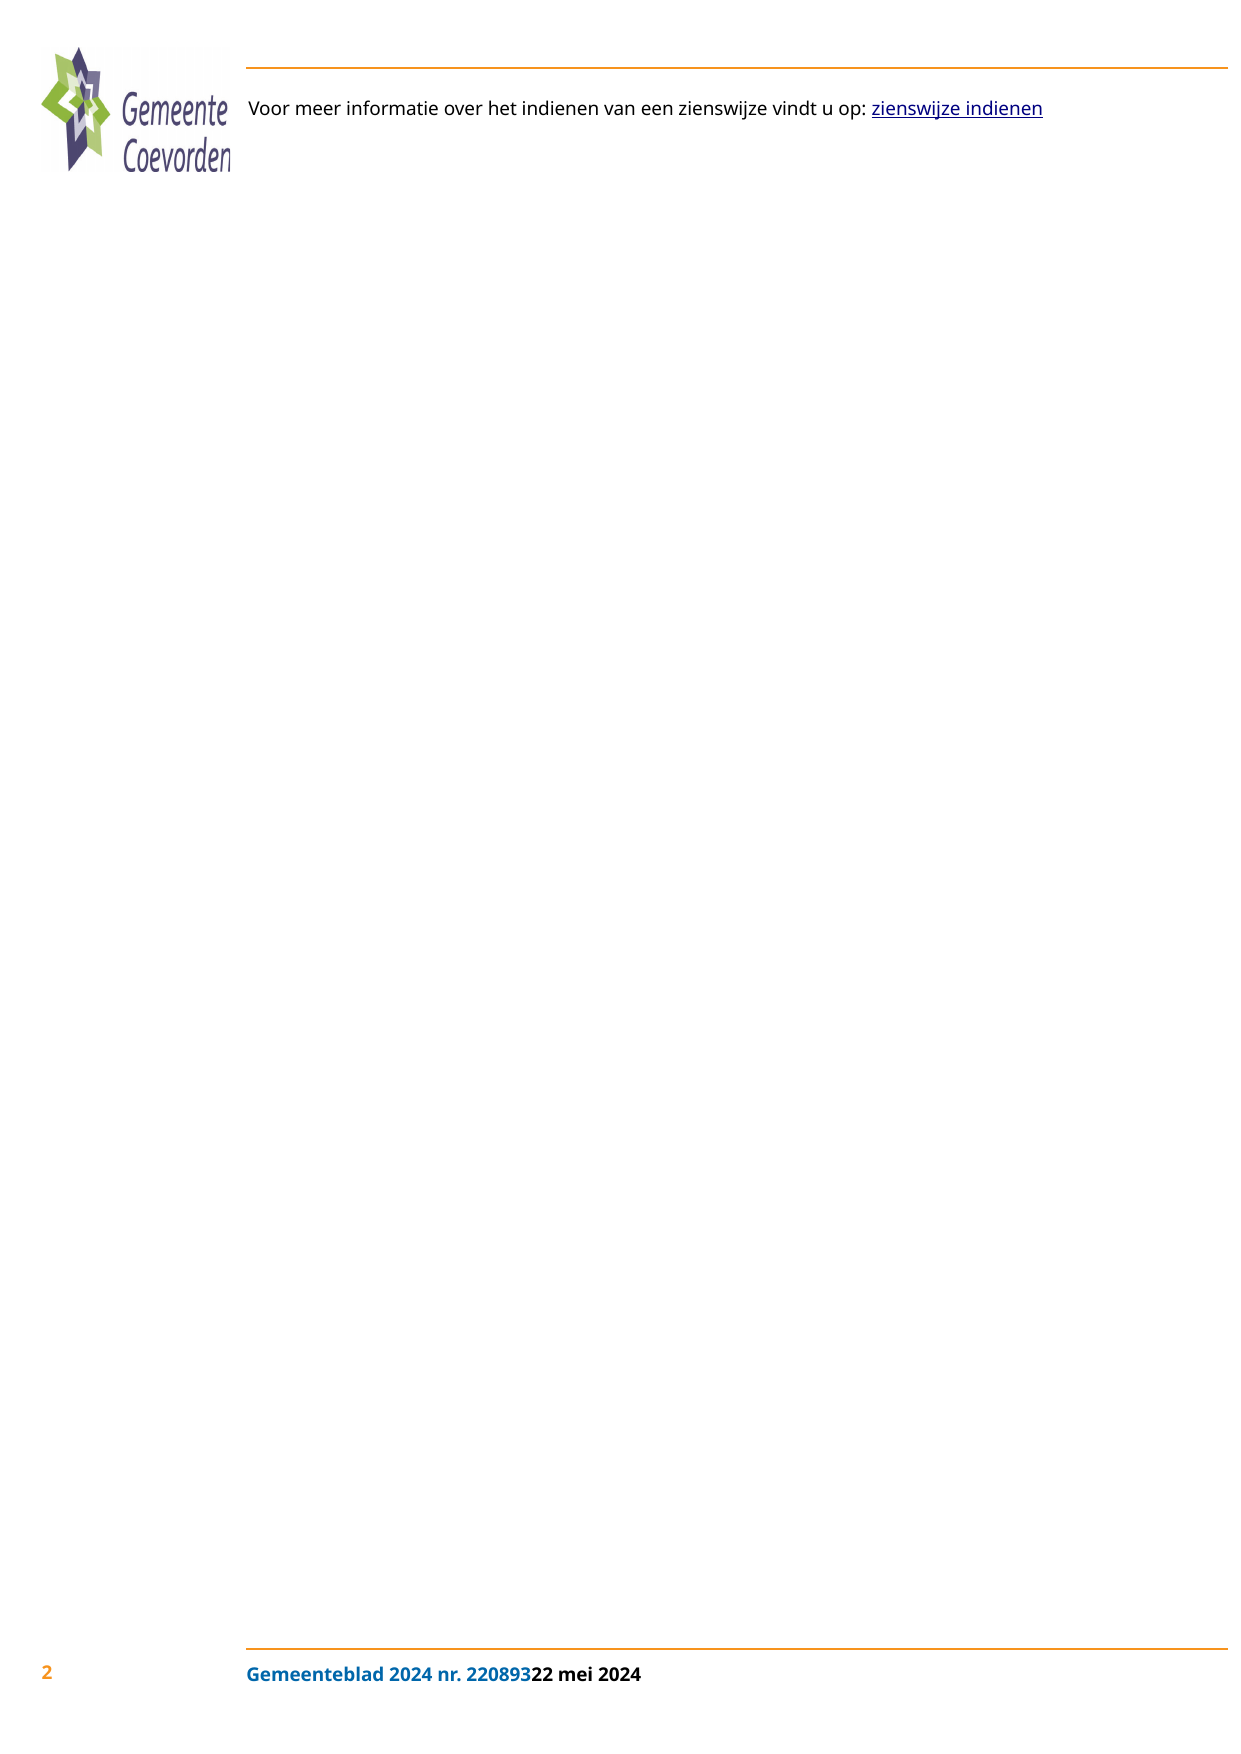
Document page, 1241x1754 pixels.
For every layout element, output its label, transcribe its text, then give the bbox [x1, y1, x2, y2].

picture [41, 47, 231, 172]
text Voor meer informatie over het indienen van een zienswijze vindt u op: zienswijze indienen [248, 95, 1152, 121]
